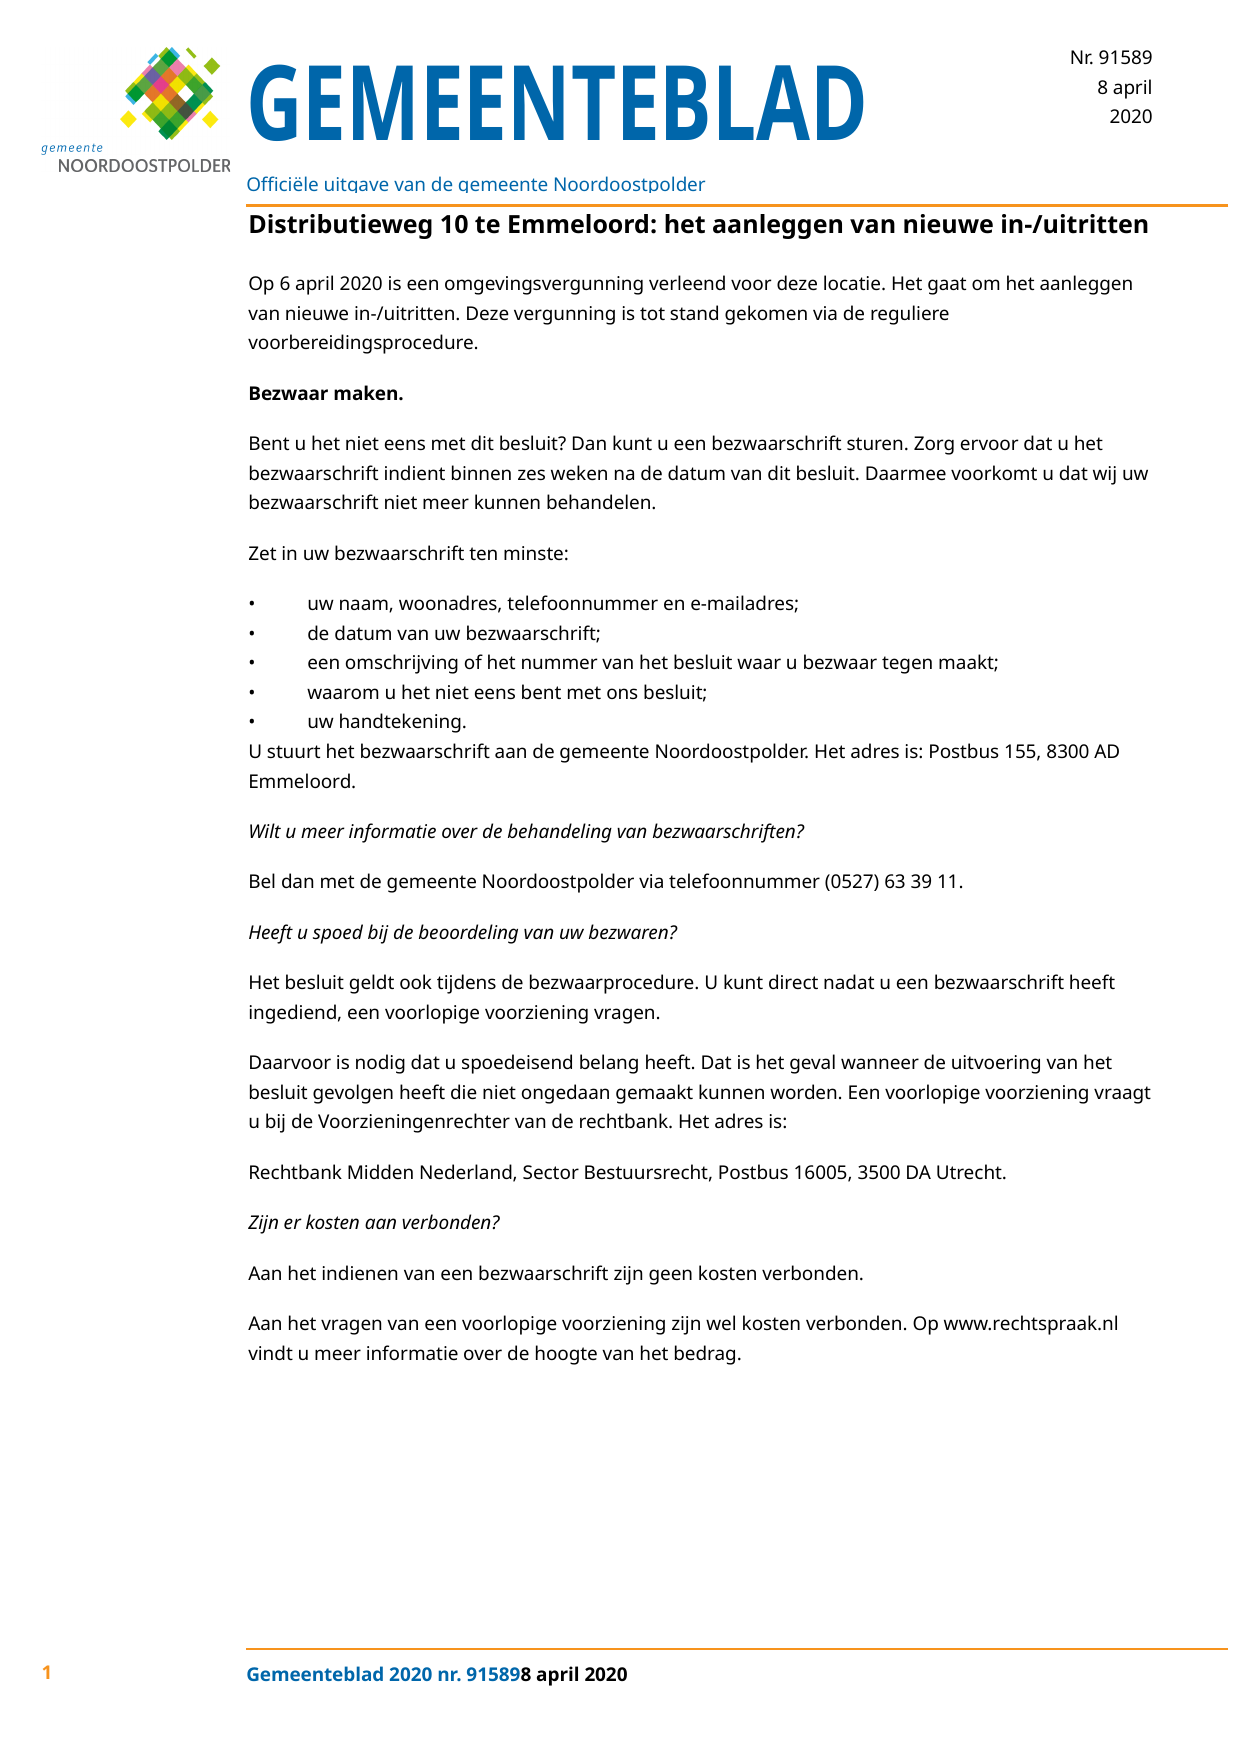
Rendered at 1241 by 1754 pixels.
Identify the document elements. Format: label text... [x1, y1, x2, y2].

text U stuurt het bezwaarschrift aan de gemeente Noordoostpolder. Het adres is: Postbus 155, 8300 AD Emmeloord. [248, 738, 1152, 793]
list de datum van uw bezwaarschrift; [248, 620, 1152, 646]
text Bel dan met de gemeente Noordoostpolder via telefoonnummer (0527) 63 39 11. [248, 869, 1152, 894]
text Bezwaar maken. [248, 380, 1152, 406]
picture [41, 47, 231, 172]
text Op 6 april 2020 is een omgevingsvergunning verleend voor deze locatie. Het gaat om het aanleggen van nieuwe in-/uitritten. Deze vergunning is tot stand gekomen via de reguliere voorbereidingsprocedure. [248, 270, 1152, 355]
text Rechtbank Midden Nederland, Sector Bestuursrecht, Postbus 16005, 3500 DA Utrecht. [248, 1159, 1152, 1185]
text Zijn er kosten aan verbonden? [248, 1209, 1152, 1235]
list waarom u het niet eens bent met ons besluit; [248, 679, 1152, 705]
list uw naam, woonadres, telefoonnummer en e-mailadres; [248, 590, 1152, 616]
text Wilt u meer informatie over de behandeling van bezwaarschriften? [248, 818, 1152, 844]
text Het besluit geldt ook tijdens de bezwaarprocedure. U kunt direct nadat u een bezwaarschrift heeft ingediend, een voorlopige voorziening vragen. [248, 969, 1152, 1025]
text Bent u het niet eens met dit besluit? Dan kunt u een bezwaarschrift sturen. Zorg ervoor dat u het bezwaarschrift indient binnen zes weken na de datum van dit besluit. Daarmee voorkomt u dat wij uw bezwaarschrift niet meer kunnen behandelen. [248, 430, 1152, 515]
list een omschrijving of het nummer van het besluit waar u bezwaar tegen maakt; [248, 649, 1152, 675]
list uw handtekening. [248, 709, 1152, 734]
text Aan het vragen van een voorlopige voorziening zijn wel kosten verbonden. Op www.rechtspraak.nl vindt u meer informatie over de hoogte van het bedrag. [248, 1310, 1152, 1366]
text Distributieweg 10 te Emmeloord: het aanleggen van nieuwe in-/uitritten [248, 207, 1152, 241]
text Heeft u spoed bij de beoordeling van uw bezwaren? [248, 919, 1152, 945]
text Zet in uw bezwaarschrift ten minste: [248, 540, 1152, 566]
text Aan het indienen van een bezwaarschrift zijn geen kosten verbonden. [248, 1260, 1152, 1286]
text Daarvoor is nodig dat u spoedeisend belang heeft. Dat is het geval wanneer de uitvoering van het besluit gevolgen heeft die niet ongedaan gemaakt kunnen worden. Een voorlopige voorziening vraagt u bij de Voorzieningenrechter van de rechtbank. Het adres is: [248, 1049, 1152, 1134]
